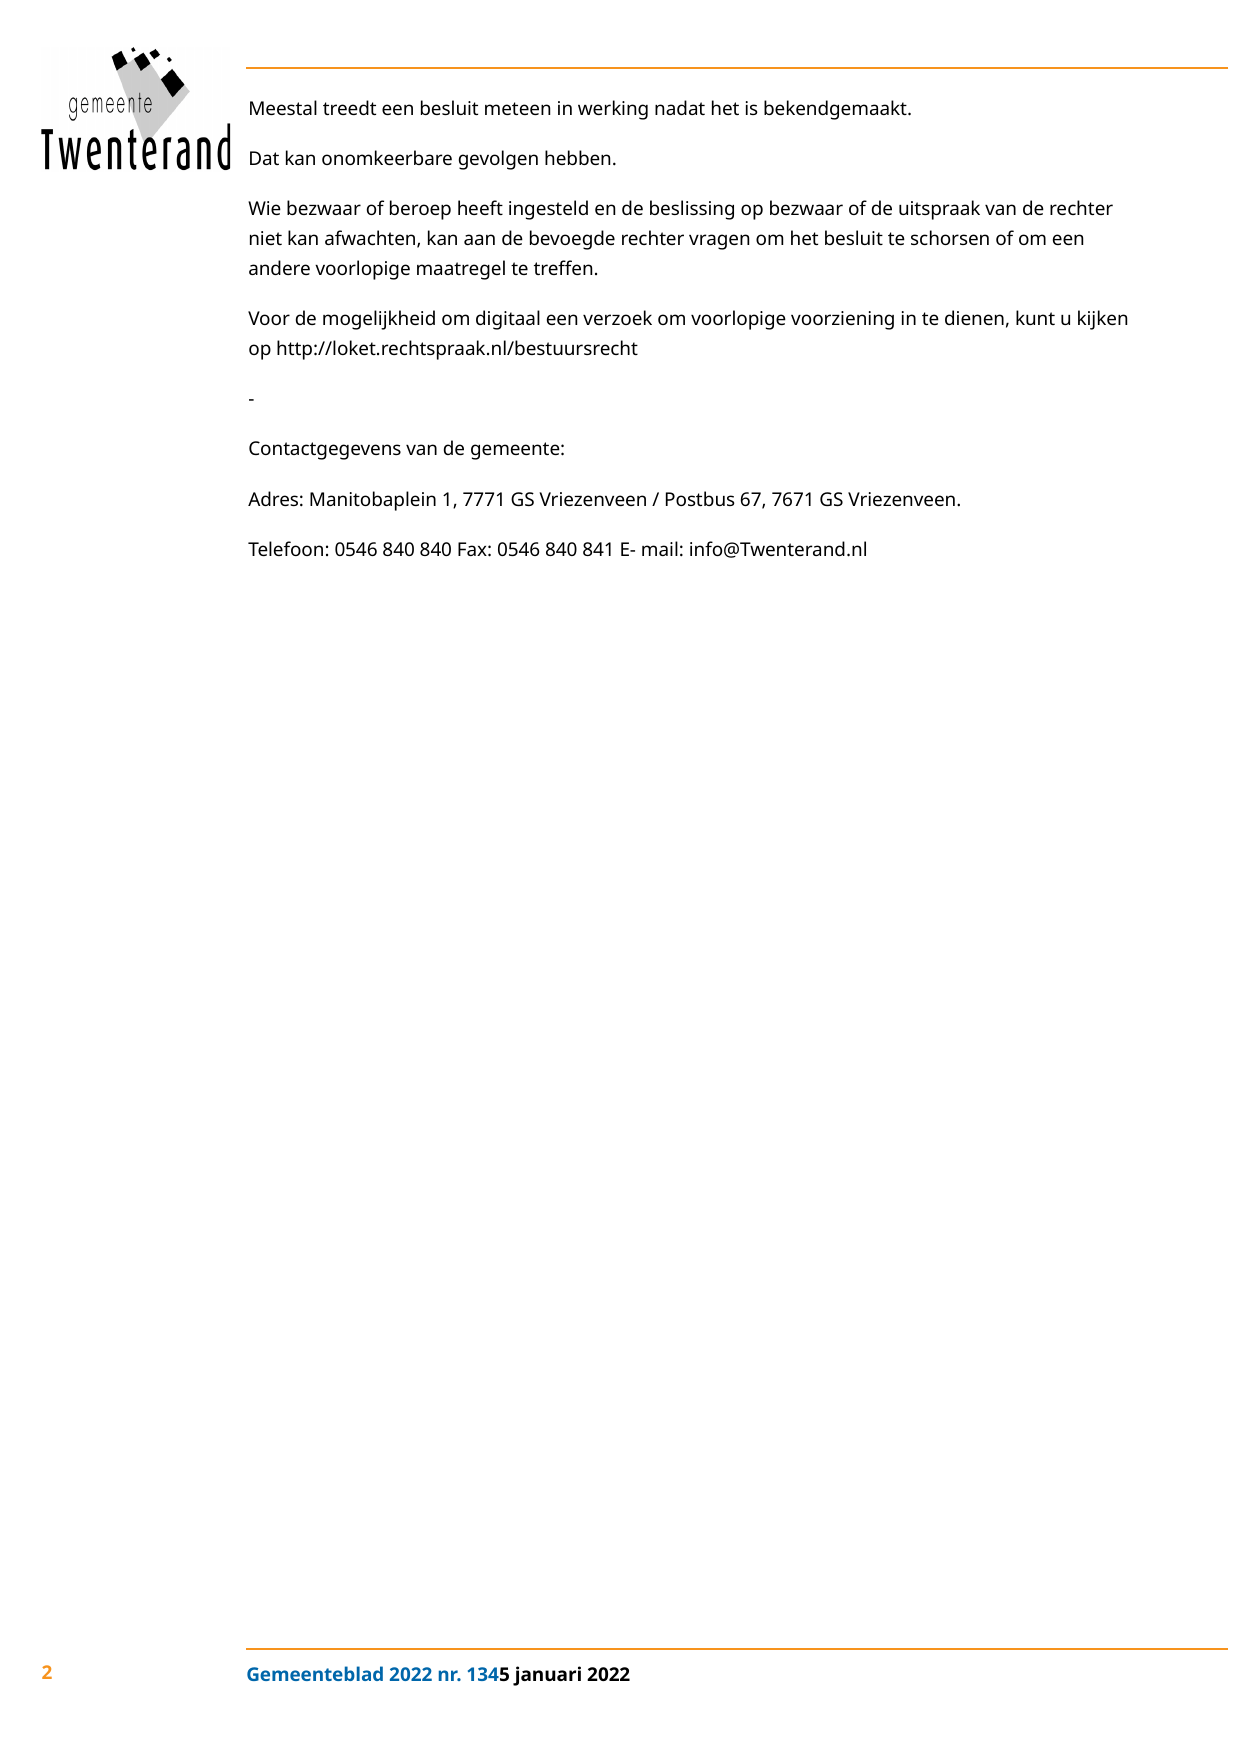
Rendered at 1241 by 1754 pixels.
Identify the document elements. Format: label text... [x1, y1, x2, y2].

text Telefoon: 0546 840 840 Fax: 0546 840 841 E- mail: info@Twenterand.nl [248, 536, 1152, 562]
text Contactgegevens van de gemeente: [248, 436, 1152, 461]
text Adres: Manitobaplein 1, 7771 GS Vriezenveen / Postbus 67, 7671 GS Vriezenveen. [248, 486, 1152, 512]
text Voor de mogelijkheid om digitaal een verzoek om voorlopige voorziening in te dienen, kunt u kijken op http://loket.rechtspraak.nl/bestuursrecht [248, 305, 1152, 361]
picture [41, 47, 231, 172]
text Dat kan onomkeerbare gevolgen hebben. [248, 145, 1152, 171]
text Meestal treedt een besluit meteen in werking nadat het is bekendgemaakt. [248, 95, 1152, 121]
text Wie bezwaar of beroep heeft ingesteld en de beslissing op bezwaar of de uitspraak van de rechter niet kan afwachten, kan aan de bevoegde rechter vragen om het besluit te schorsen of om een andere voorlopige maatregel te treffen. [248, 196, 1152, 281]
text - [248, 385, 1152, 411]
